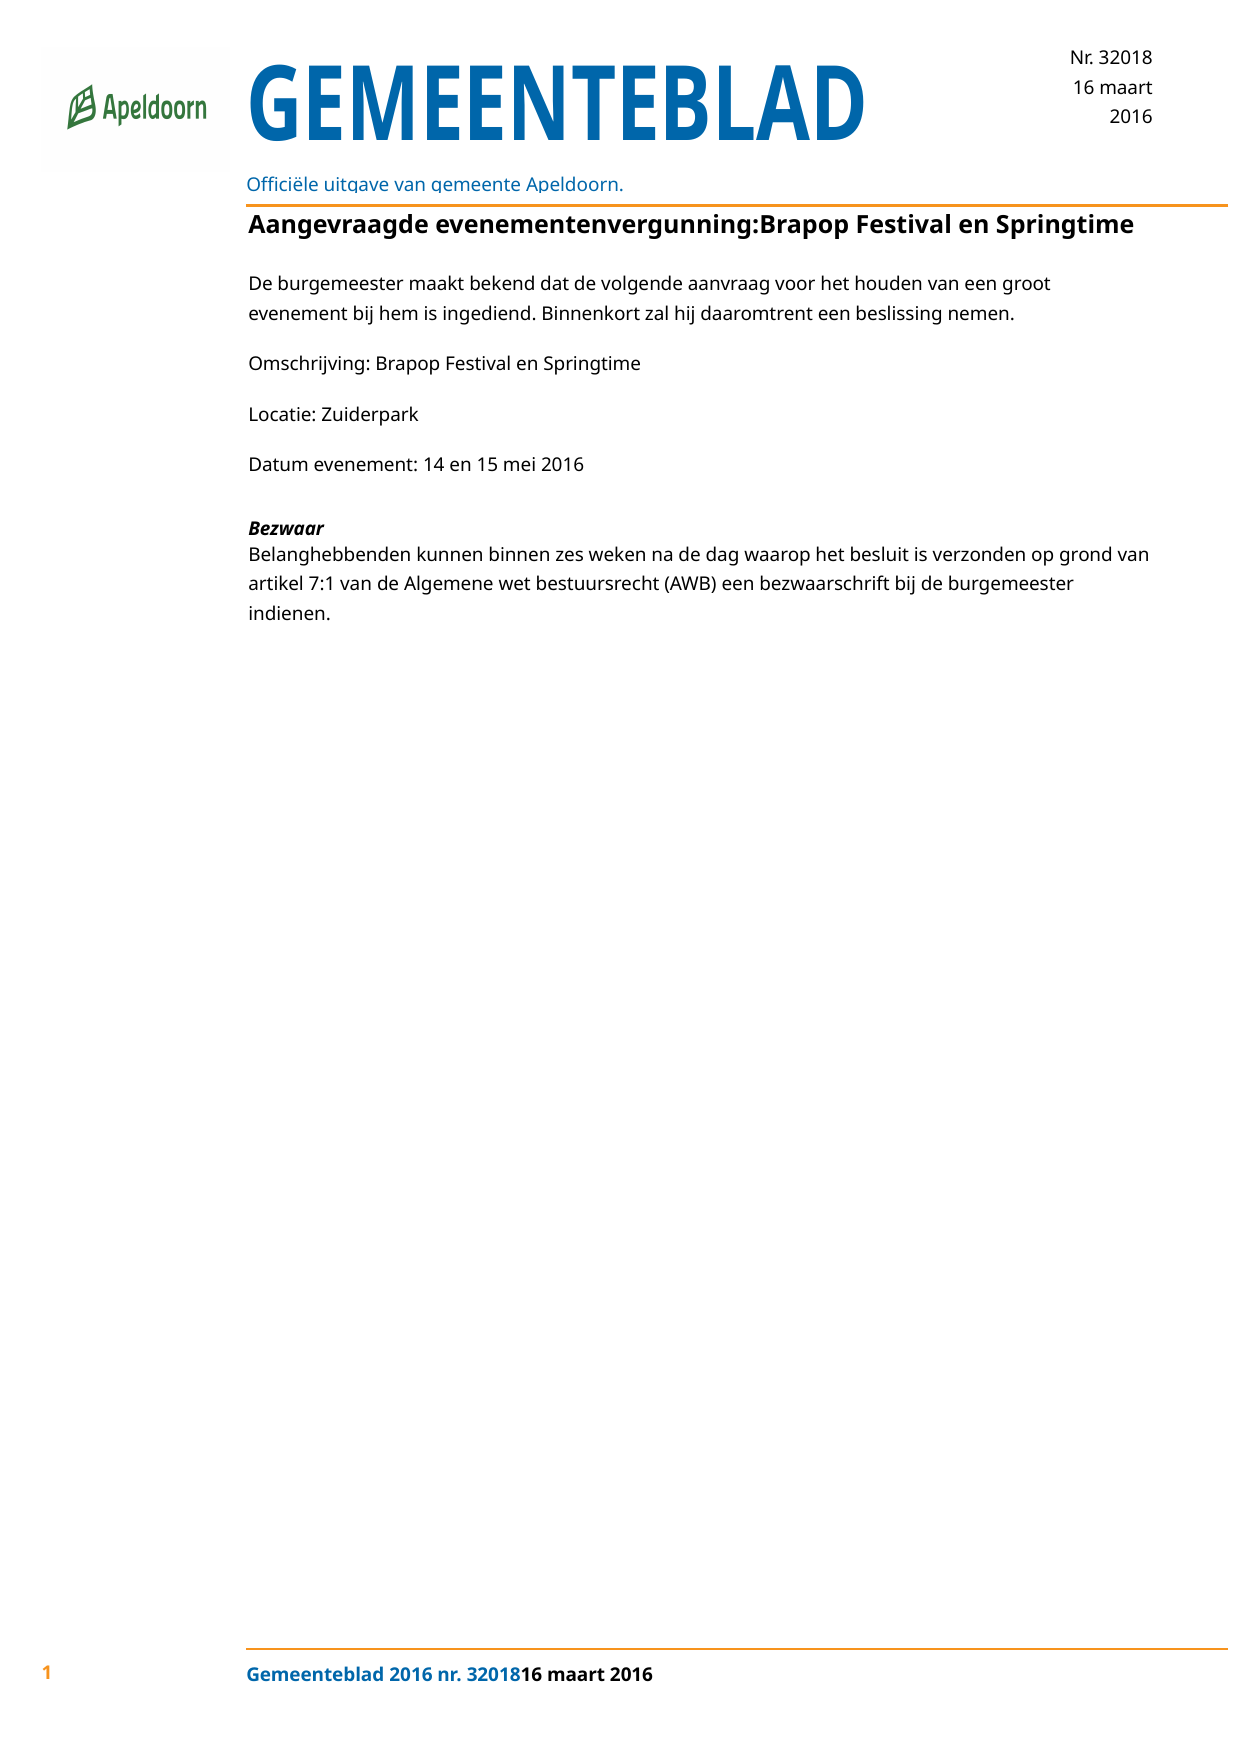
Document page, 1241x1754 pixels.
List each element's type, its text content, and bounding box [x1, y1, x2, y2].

text Aangevraagde evenementenvergunning:Brapop Festival en Springtime [248, 207, 1152, 241]
text Omschrijving: Brapop Festival en Springtime [248, 350, 1152, 376]
text Bezwaar [248, 515, 1152, 541]
picture [41, 47, 231, 172]
text De burgemeester maakt bekend dat de volgende aanvraag voor het houden van een groot evenement bij hem is ingediend. Binnenkort zal hij daaromtrent een beslissing nemen. [248, 270, 1152, 326]
text Belanghebbenden kunnen binnen zes weken na de dag waarop het besluit is verzonden op grond van artikel 7:1 van de Algemene wet bestuursrecht (AWB) een bezwaarschrift bij de burgemeester indienen. [248, 541, 1152, 626]
text Locatie: Zuiderpark [248, 401, 1152, 426]
text Datum evenement: 14 en 15 mei 2016 [248, 451, 1152, 477]
